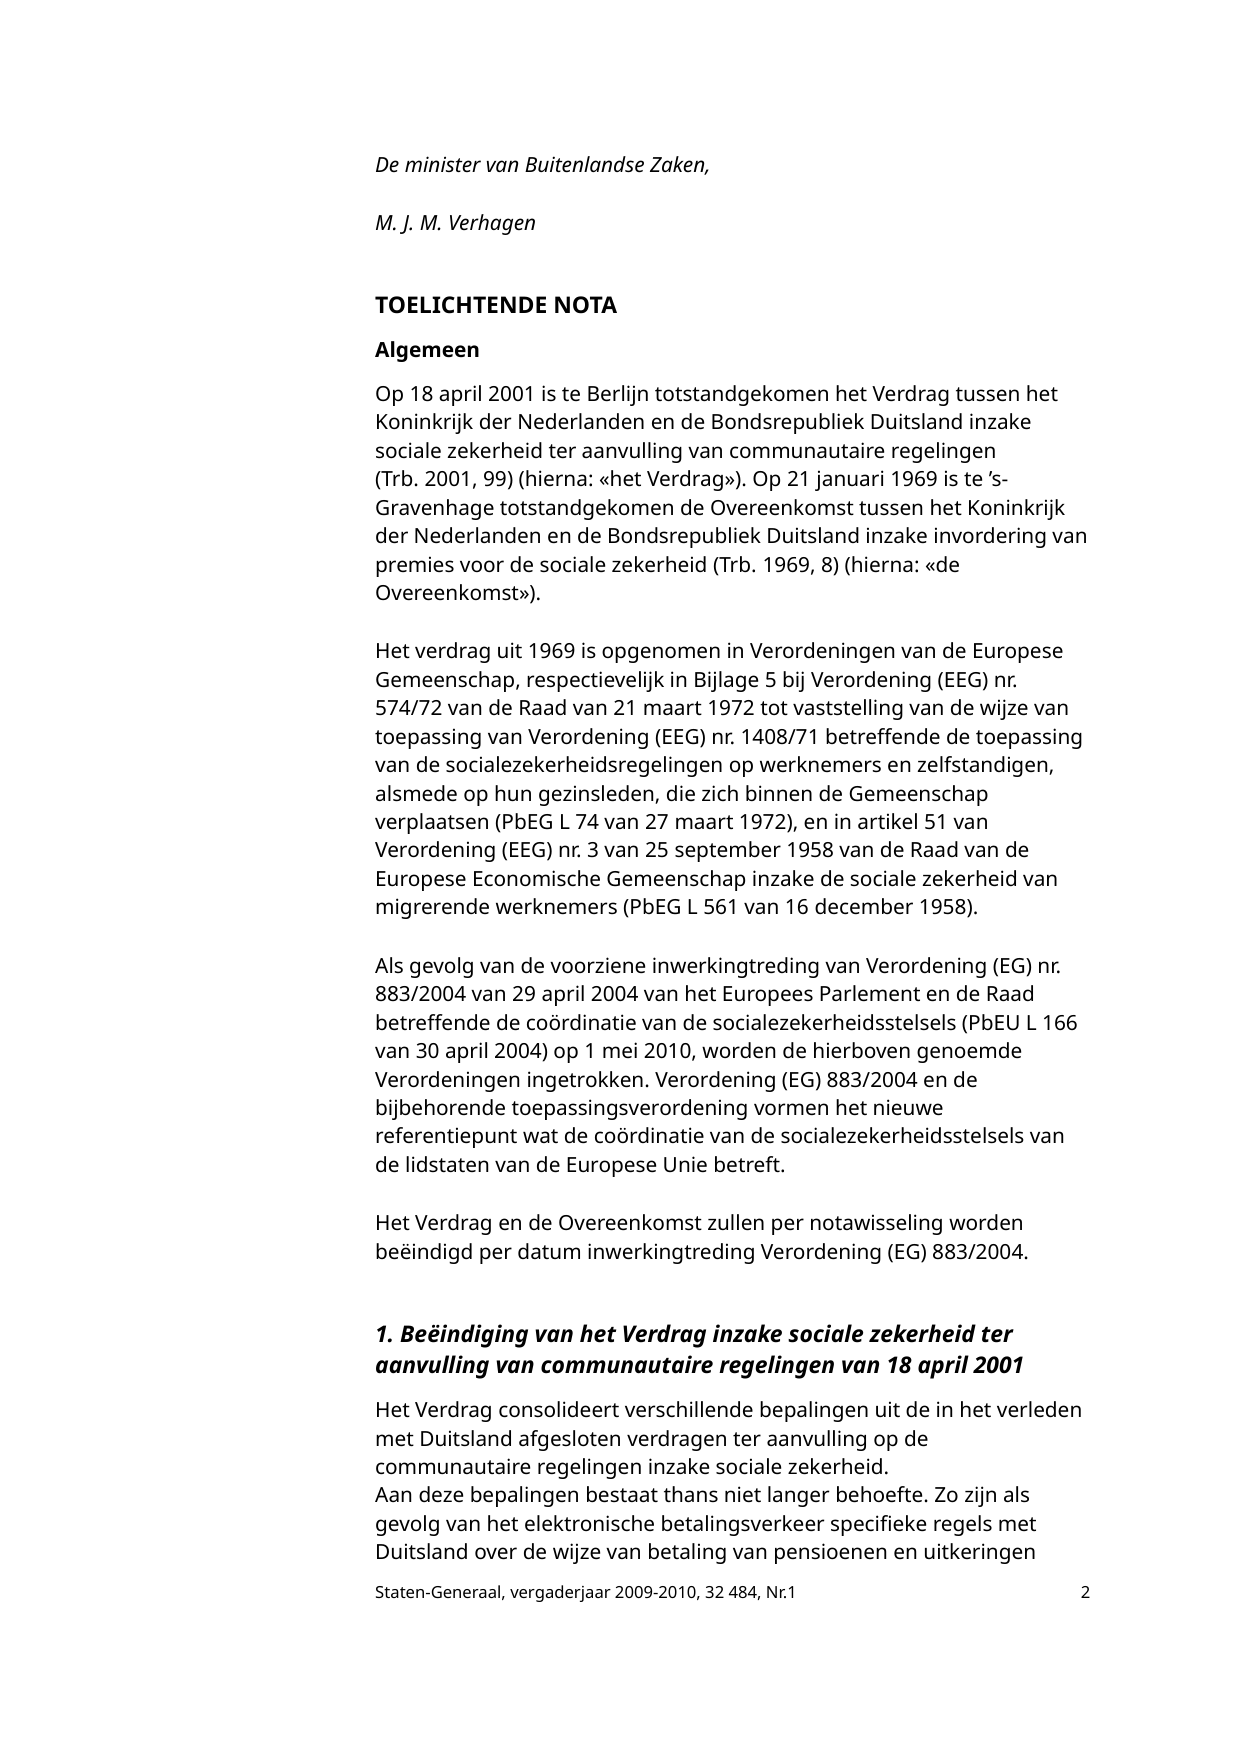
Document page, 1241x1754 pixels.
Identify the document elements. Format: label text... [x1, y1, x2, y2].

text De minister van Buitenlandse Zaken, [375, 150, 1090, 178]
text M. J. M. Verhagen [375, 208, 1090, 237]
text Het verdrag uit 1969 is opgenomen in Verordeningen van de Europese Gemeenschap, respectievelijk in Bijlage 5 bij Verordening (EEG) nr. 574/72 van de Raad van 21 maart 1972 tot vaststelling van de wĳze van toepassing van Verordening (EEG) nr. 1408/71 betreffende de toepassing van de socialezekerheidsregelingen op werknemers en zelfstandigen, alsmede op hun gezinsleden, die zich binnen de Gemeenschap verplaatsen (PbEG L 74 van 27 maart 1972), en in artikel 51 van Verordening (EEG) nr. 3 van 25 september 1958 van de Raad van de Europese Economische Gemeenschap inzake de sociale zekerheid van migrerende werknemers (PbEG L 561 van 16 december 1958). [375, 637, 1090, 921]
text Op 18 april 2001 is te Berlijn totstandgekomen het Verdrag tussen het Koninkrijk der Nederlanden en de Bondsrepubliek Duitsland inzake sociale zekerheid ter aanvulling van communautaire regelingen (Trb. 2001, 99) (hierna: «het Verdrag»). Op 21 januari 1969 is te ’s-Gravenhage totstandgekomen de Overeenkomst tussen het Koninkrijk der Nederlanden en de Bondsrepubliek Duitsland inzake invordering van premies voor de sociale zekerheid (Trb. 1969, 8) (hierna: «de Overeenkomst»). [375, 379, 1090, 607]
text Het Verdrag consolideert verschillende bepalingen uit de in het verleden met Duitsland afgesloten verdragen ter aanvulling op de communautaire regelingen inzake sociale zekerheid. [375, 1395, 1090, 1481]
text Als gevolg van de voorziene inwerkingtreding van Verordening (EG) nr. 883/2004 van 29 april 2004 van het Europees Parlement en de Raad betreffende de coördinatie van de socialezekerheidsstelsels (PbEU L 166 van 30 april 2004) op 1 mei 2010, worden de hierboven genoemde Verordeningen ingetrokken. Verordening (EG) 883/2004 en de bijbehorende toepassingsverordening vormen het nieuwe referentiepunt wat de coördinatie van de socialezekerheidsstelsels van de lidstaten van de Europese Unie betreft. [375, 951, 1090, 1178]
subtitle 1. Beëindiging van het Verdrag inzake sociale zekerheid ter aanvulling van communautaire regelingen van 18 april 2001 [375, 1318, 1090, 1380]
subtitle TOELICHTENDE NOTA [375, 289, 1090, 321]
text Algemeen [375, 336, 1090, 364]
text Aan deze bepalingen bestaat thans niet langer behoefte. Zo zijn als gevolg van het elektronische betalingsverkeer specifieke regels met Duitsland over de wijze van betaling van pensioenen en uitkeringen [375, 1481, 1090, 1566]
text Het Verdrag en de Overeenkomst zullen per notawisseling worden beëindigd per datum inwerkingtreding Verordening (EG) 883/2004. [375, 1208, 1090, 1265]
